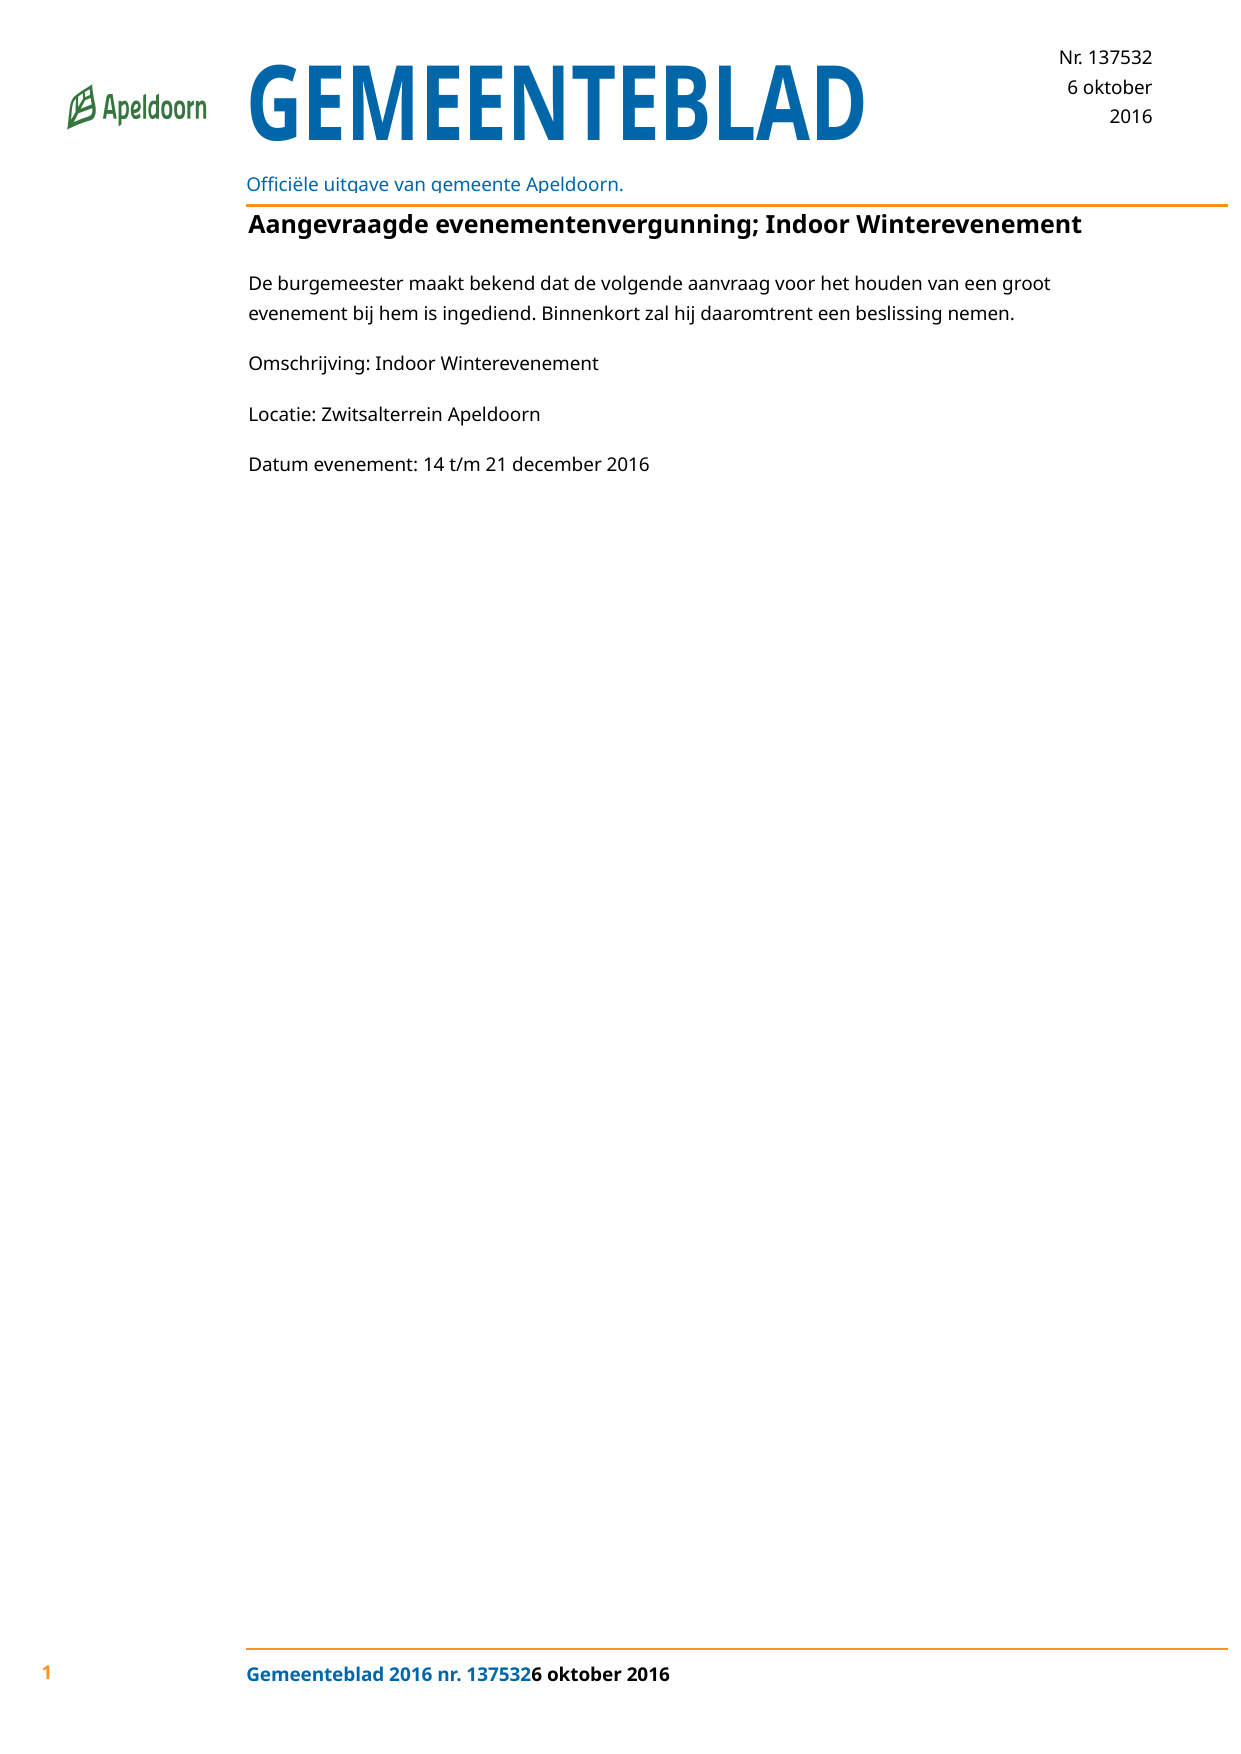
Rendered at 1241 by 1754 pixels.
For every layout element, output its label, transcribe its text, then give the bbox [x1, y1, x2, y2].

text Aangevraagde evenementenvergunning; Indoor Winterevenement [248, 207, 1152, 241]
text Omschrijving: Indoor Winterevenement [248, 350, 1152, 376]
text De burgemeester maakt bekend dat de volgende aanvraag voor het houden van een groot evenement bij hem is ingediend. Binnenkort zal hij daaromtrent een beslissing nemen. [248, 270, 1152, 326]
picture [41, 47, 231, 172]
text Datum evenement: 14 t/m 21 december 2016 [248, 451, 1152, 477]
text Locatie: Zwitsalterrein Apeldoorn [248, 401, 1152, 426]
